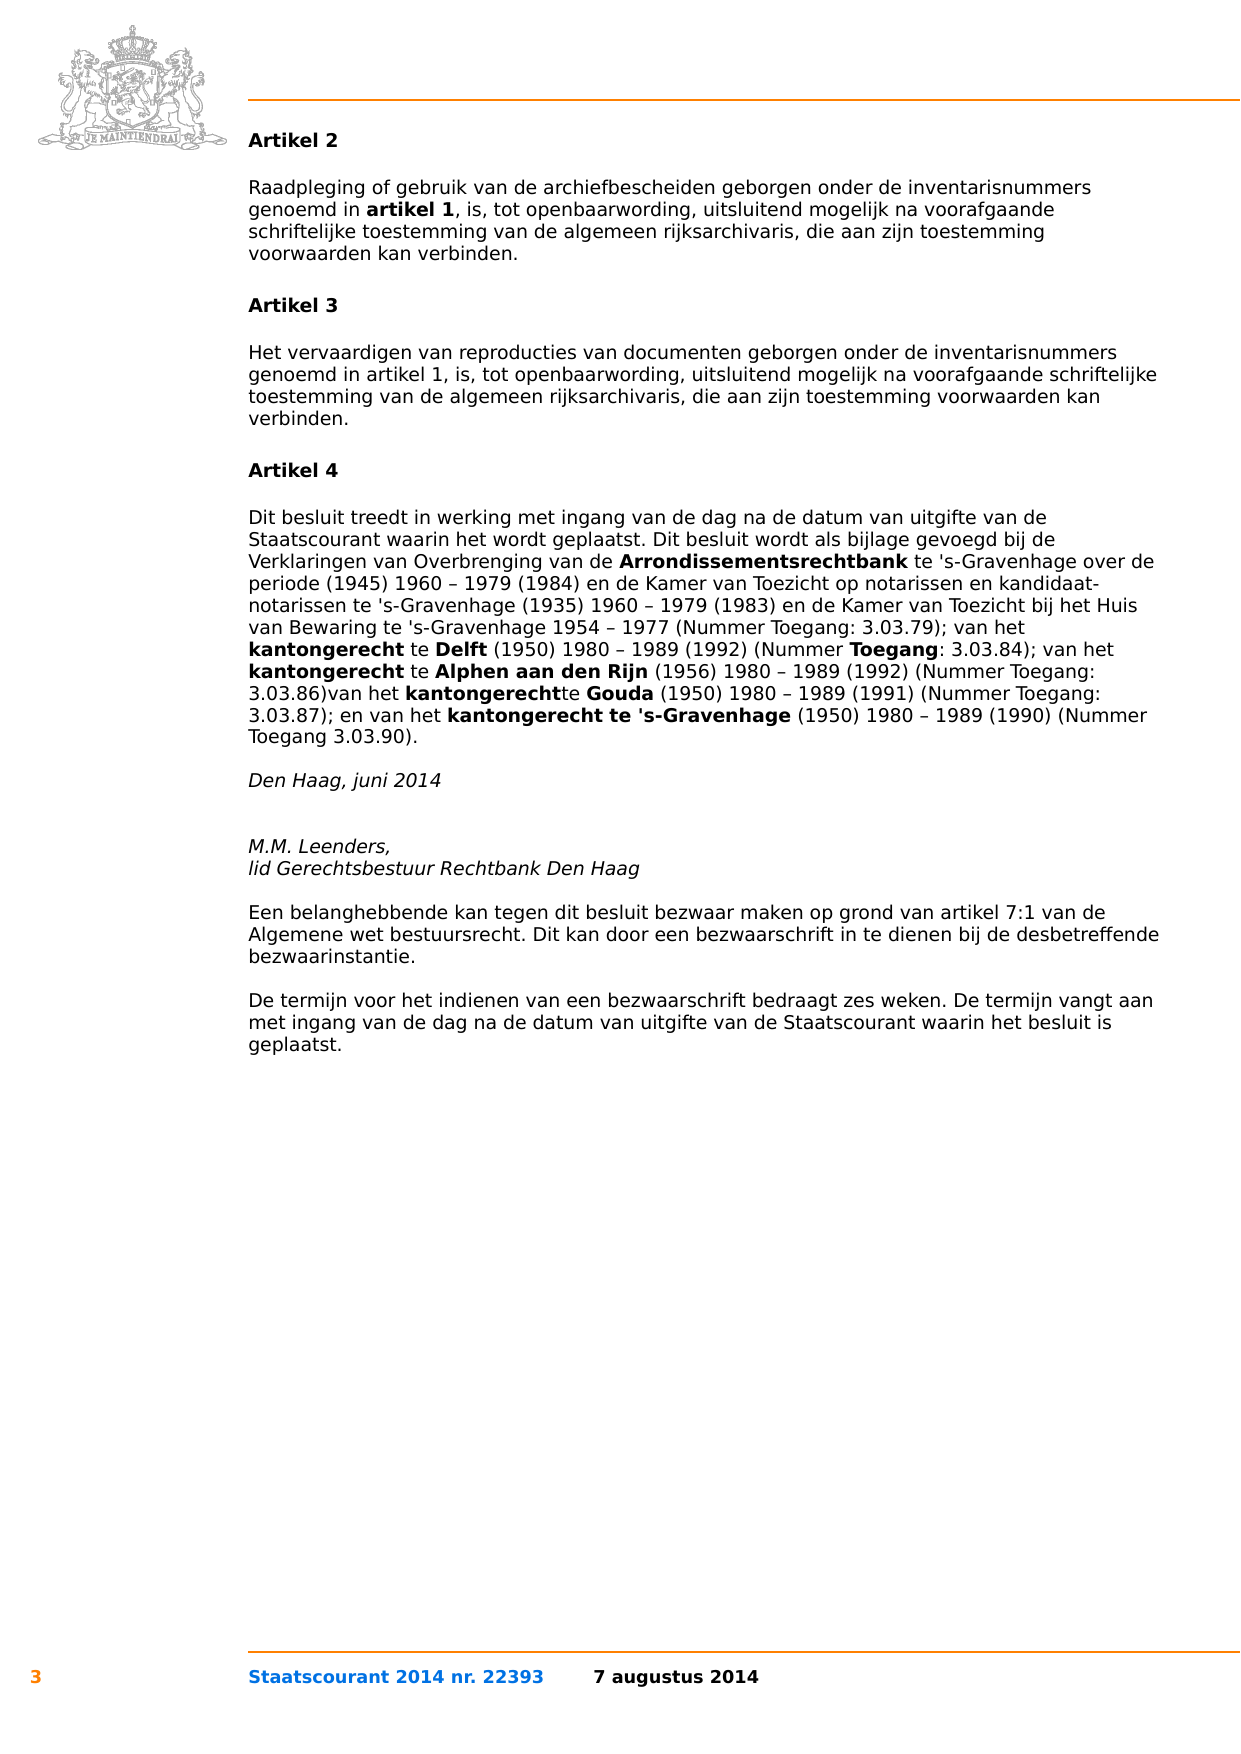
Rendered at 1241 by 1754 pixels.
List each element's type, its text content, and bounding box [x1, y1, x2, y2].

text Raadpleging of gebruik van de archiefbescheiden geborgen onder de inventarisnummers genoemd in artikel 1, is, tot openbaarwording, uitsluitend mogelijk na voorafgaande schriftelijke toestemming van de algemeen rijksarchivaris, die aan zijn toestemming voorwaarden kan verbinden. [248, 177, 1163, 265]
text De termijn voor het indienen van een bezwaarschrift bedraagt zes weken. De termijn vangt aan met ingang van de dag na de datum van uitgifte van de Staatscourant waarin het besluit is geplaatst. [248, 990, 1163, 1056]
text Een belanghebbende kan tegen dit besluit bezwaar maken op grond van artikel 7:1 van de Algemene wet bestuursrecht. Dit kan door een bezwaarschrift in te dienen bij de desbetreffende bezwaarinstantie. [248, 902, 1163, 968]
text Dit besluit treedt in werking met ingang van de dag na de datum van uitgifte van de Staatscourant waarin het wordt geplaatst. Dit besluit wordt als bijlage gevoegd bij de Verklaringen van Overbrenging van de Arrondissementsrechtbank te 's-Gravenhage over de periode (1945) 1960 – 1979 (1984) en de Kamer van Toezicht op notarissen en kandidaat-notarissen te 's-Gravenhage (1935) 1960 – 1979 (1983) en de Kamer van Toezicht bij het Huis van Bewaring te 's-Gravenhage 1954 – 1977 (Nummer Toegang: 3.03.79); van het kantongerecht te Delft (1950) 1980 – 1989 (1992) (Nummer Toegang: 3.03.84); van het kantongerecht te Alphen aan den Rijn (1956) 1980 – 1989 (1992) (Nummer Toegang: 3.03.86)van het kantongerechtte Gouda (1950) 1980 – 1989 (1991) (Nummer Toegang: 3.03.87); en van het kantongerecht te 's-Gravenhage (1950) 1980 – 1989 (1990) (Nummer Toegang 3.03.90). [248, 507, 1163, 748]
text Het vervaardigen van reproducties van documenten geborgen onder de inventarisnummers genoemd in artikel 1, is, tot openbaarwording, uitsluitend mogelijk na voorafgaande schriftelijke toestemming van de algemeen rijksarchivaris, die aan zijn toestemming voorwaarden kan verbinden. [248, 342, 1163, 430]
text Den Haag, juni 2014 [248, 770, 1163, 792]
picture [38, 25, 227, 150]
subtitle Artikel 3 [248, 295, 1163, 317]
subtitle Artikel 4 [248, 460, 1163, 482]
text M.M. Leenders, lid Gerechtsbestuur Rechtbank Den Haag [248, 814, 1163, 880]
subtitle Artikel 2 [248, 130, 1163, 152]
